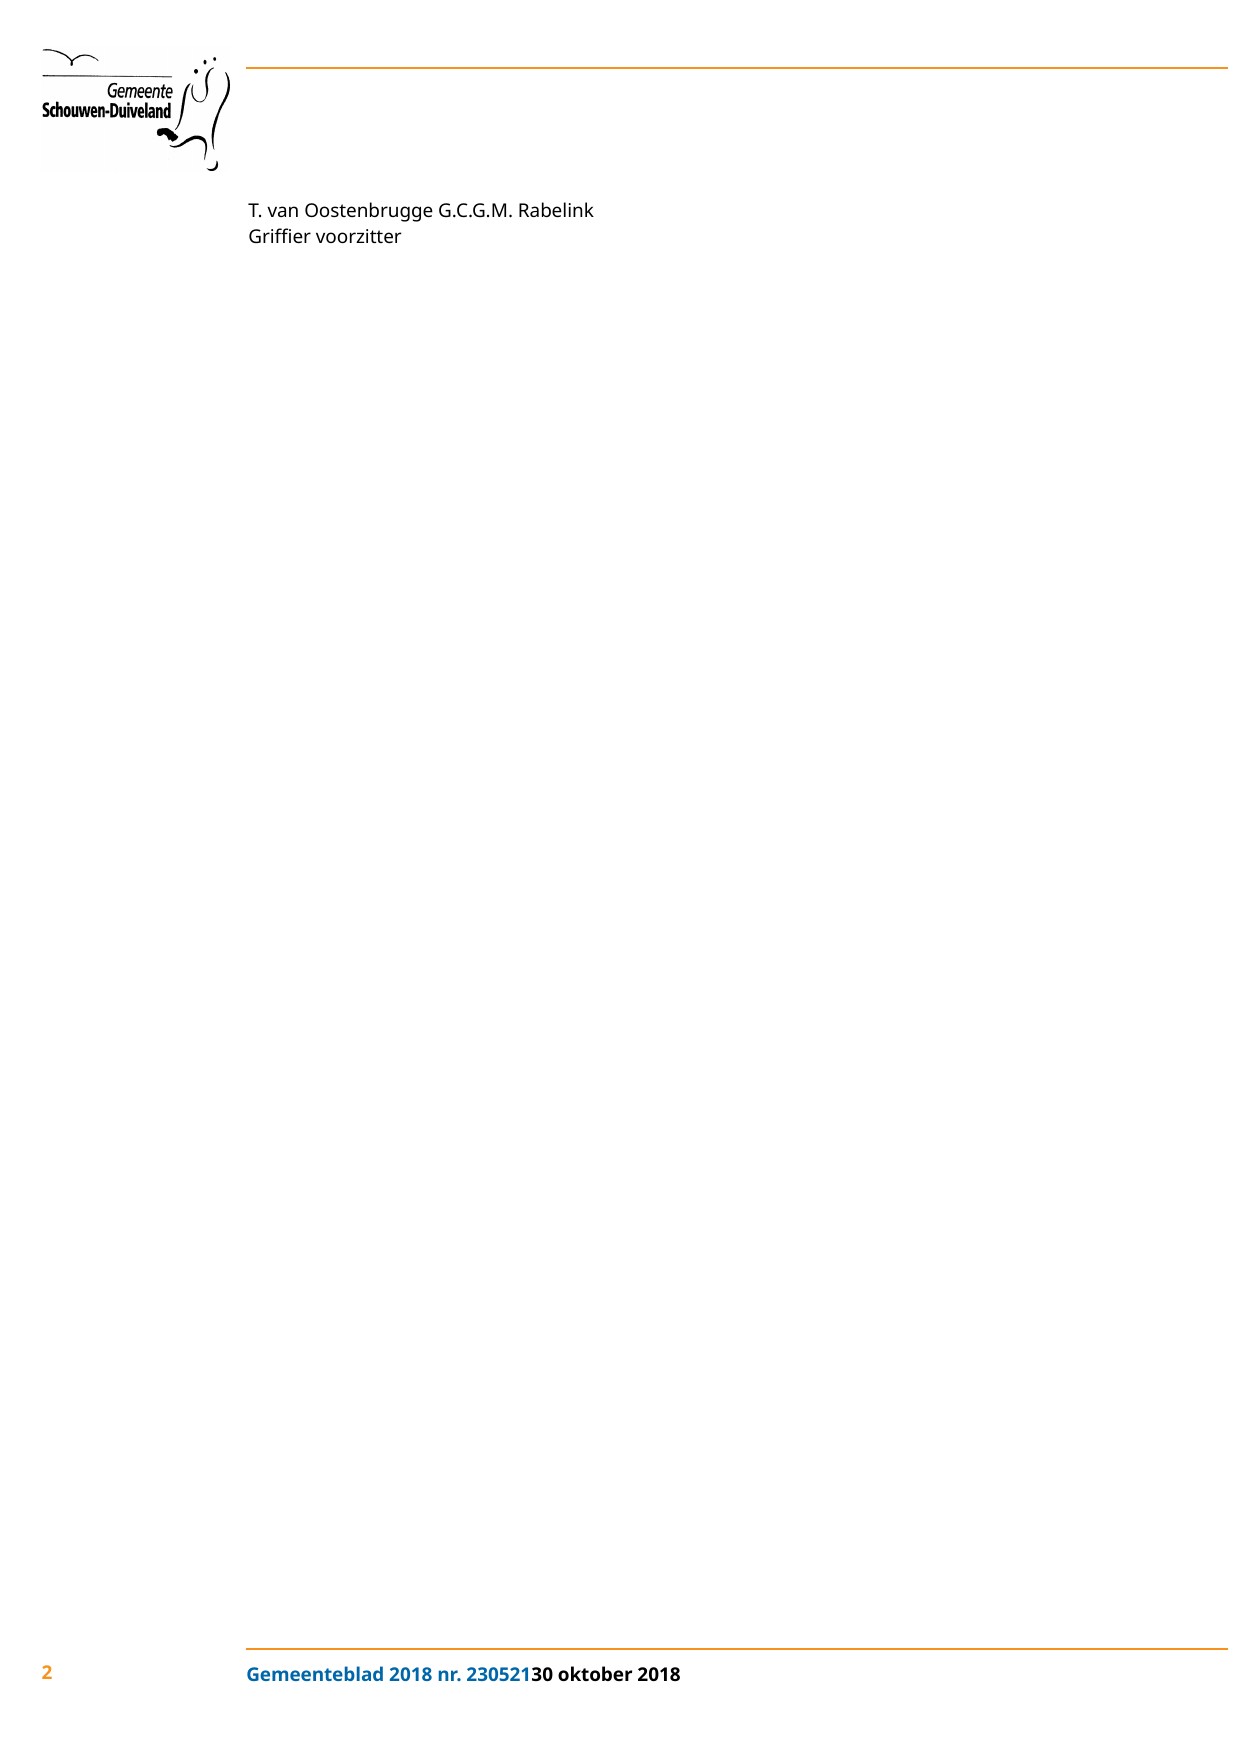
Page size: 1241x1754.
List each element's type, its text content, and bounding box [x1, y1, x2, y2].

text Griffier voorzitter [248, 223, 1152, 249]
text T. van Oostenbrugge G.C.G.M. Rabelink [248, 198, 1152, 223]
picture [41, 47, 231, 172]
